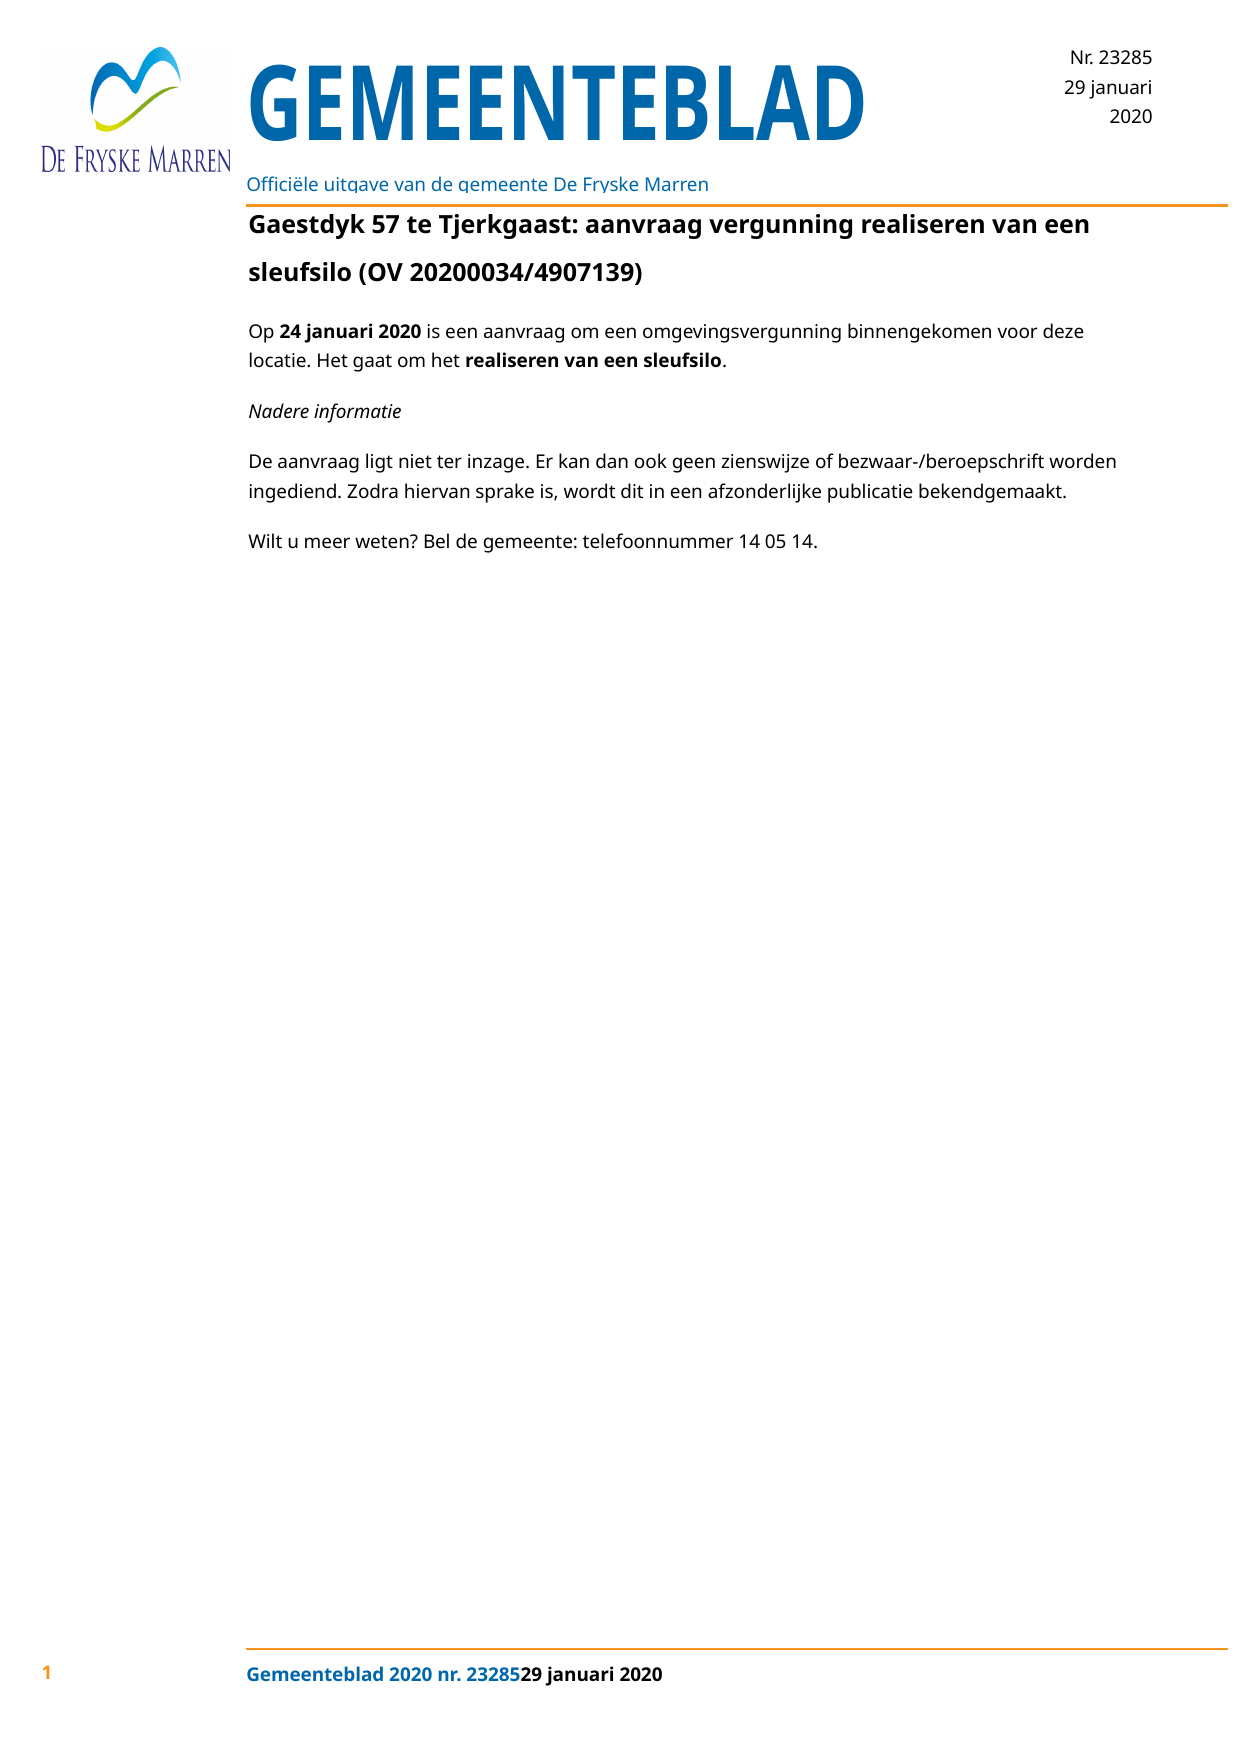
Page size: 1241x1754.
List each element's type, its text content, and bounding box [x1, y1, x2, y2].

text Nadere informatie [248, 398, 1152, 424]
text Wilt u meer weten? Bel de gemeente: telefoonnummer 14 05 14. [248, 528, 1152, 554]
text Op 24 januari 2020 is een aanvraag om een omgevingsvergunning binnengekomen voor deze locatie. Het gaat om het realiseren van een sleufsilo. [248, 318, 1152, 373]
picture [41, 47, 231, 172]
text Gaestdyk 57 te Tjerkgaast: aanvraag vergunning realiseren van een sleufsilo (OV 20200034/4907139) [248, 207, 1152, 288]
text De aanvraag ligt niet ter inzage. Er kan dan ook geen zienswijze of bezwaar-/beroepschrift worden ingediend. Zodra hiervan sprake is, wordt dit in een afzonderlijke publicatie bekendgemaakt. [248, 448, 1152, 504]
